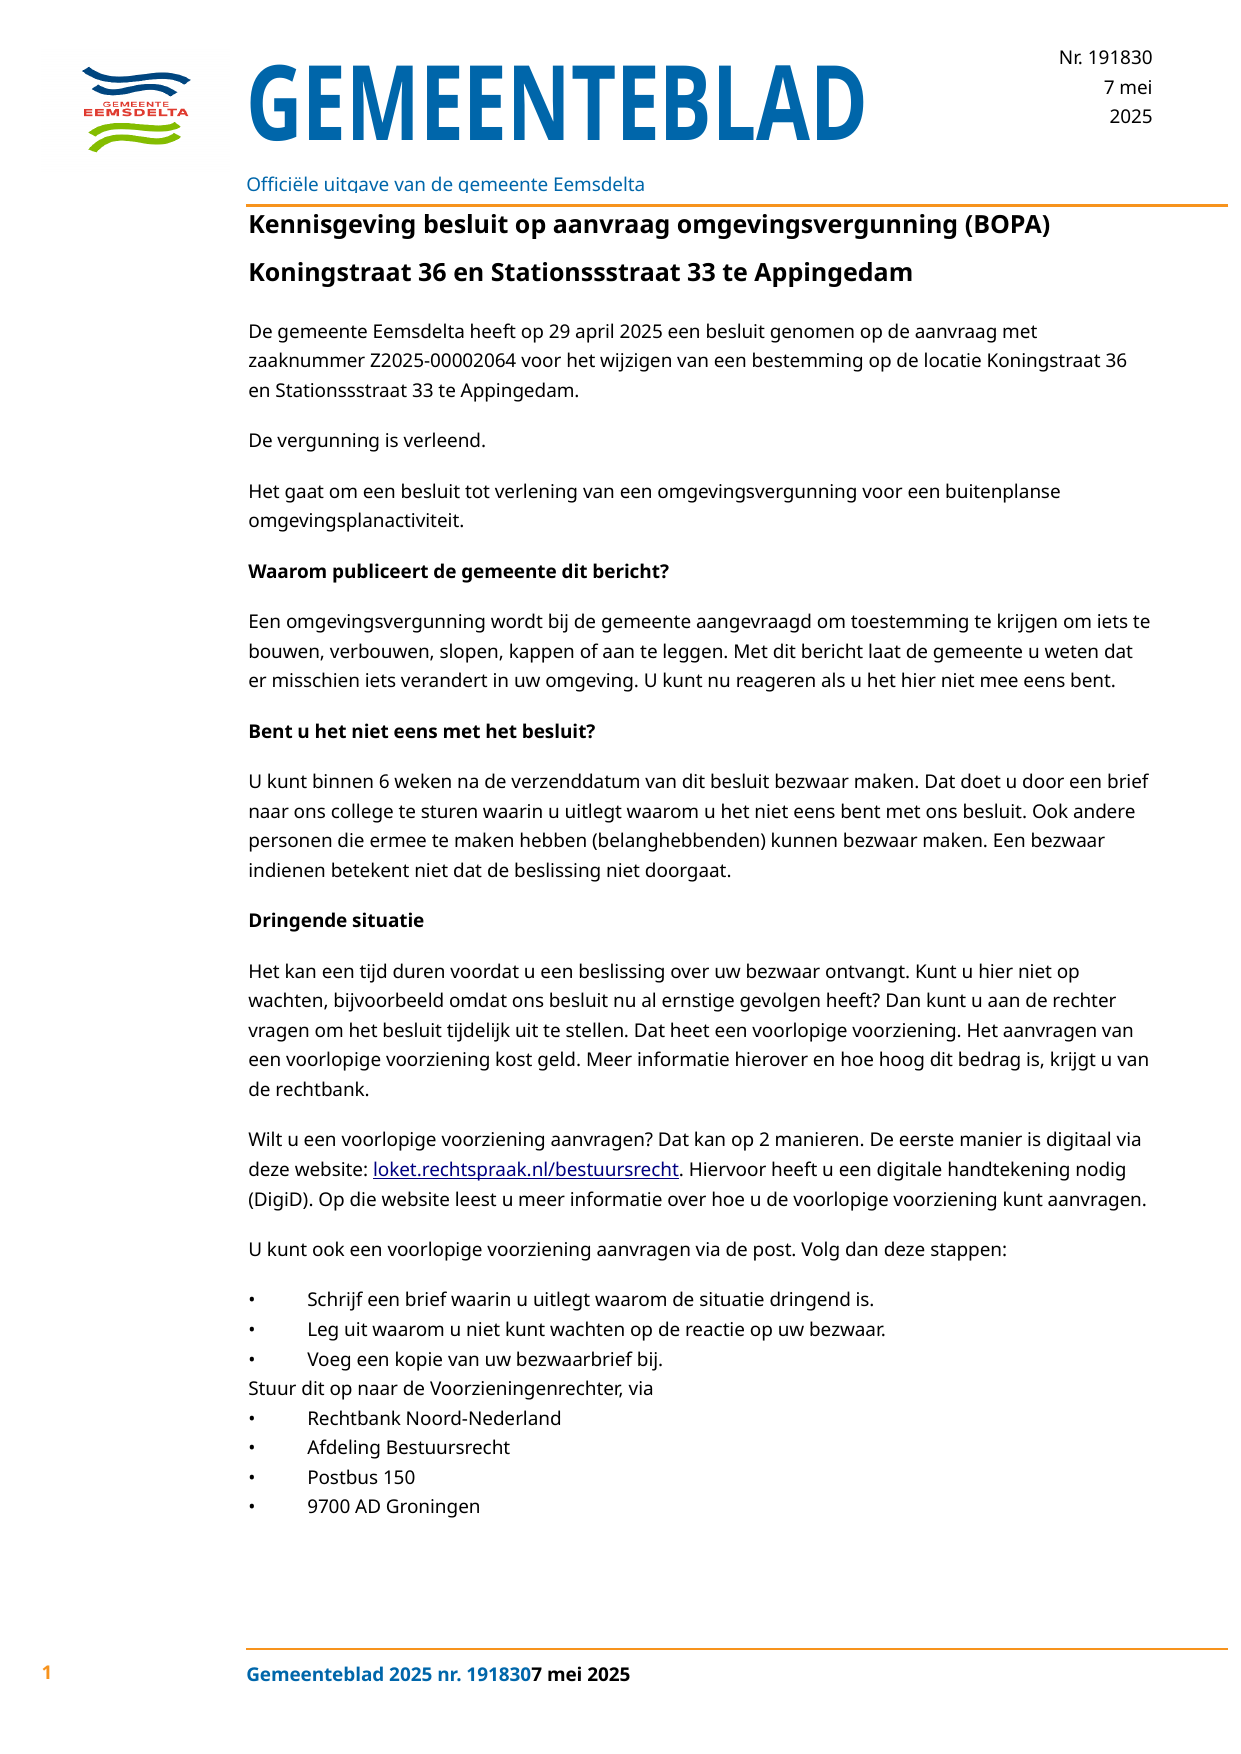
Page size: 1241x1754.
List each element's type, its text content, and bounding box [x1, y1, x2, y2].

text U kunt ook een voorlopige voorziening aanvragen via de post. Volg dan deze stappen: [248, 1236, 1152, 1262]
list Leg uit waarom u niet kunt wachten op de reactie op uw bezwaar. [248, 1316, 1152, 1342]
list Afdeling Bestuursrecht [248, 1434, 1152, 1460]
text De vergunning is verleend. [248, 427, 1152, 453]
text Het kan een tijd duren voordat u een beslissing over uw bezwaar ontvangt. Kunt u hier niet op wachten, bijvoorbeeld omdat ons besluit nu al ernstige gevolgen heeft? Dan kunt u aan de rechter vragen om het besluit tijdelijk uit te stellen. Dat heet een voorlopige voorziening. Het aanvragen van een voorlopige voorziening kost geld. Meer informatie hierover en hoe hoog dit bedrag is, krijgt u van de rechtbank. [248, 958, 1152, 1102]
text Het gaat om een besluit tot verlening van een omgevingsvergunning voor een buitenplanse omgevingsplanactiviteit. [248, 478, 1152, 533]
list Rechtbank Noord-Nederland [248, 1405, 1152, 1431]
picture [41, 47, 231, 172]
text Wilt u een voorlopige voorziening aanvragen? Dat kan op 2 manieren. De eerste manier is digitaal via deze website: loket.rechtspraak.nl/bestuursrecht. Hiervoor heeft u een digitale handtekening nodig (DigiD). Op die website leest u meer informatie over hoe u de voorlopige voorziening kunt aanvragen. [248, 1127, 1152, 1212]
text U kunt binnen 6 weken na de verzenddatum van dit besluit bezwaar maken. Dat doet u door een brief naar ons college te sturen waarin u uitlegt waarom u het niet eens bent met ons besluit. Ook andere personen die ermee te maken hebben (belanghebbenden) kunnen bezwaar maken. Een bezwaar indienen betekent niet dat de beslissing niet doorgaat. [248, 768, 1152, 883]
list Postbus 150 [248, 1464, 1152, 1490]
list Schrijf een brief waarin u uitlegt waarom de situatie dringend is. [248, 1287, 1152, 1312]
list 9700 AD Groningen [248, 1494, 1152, 1519]
text Stuur dit op naar de Voorzieningenrechter, via [248, 1375, 1152, 1401]
text Waarom publiceert de gemeente dit bericht? [248, 558, 1152, 584]
text De gemeente Eemsdelta heeft op 29 april 2025 een besluit genomen op de aanvraag met zaaknummer Z2025-00002064 voor het wijzigen van een bestemming op de locatie Koningstraat 36 en Stationssstraat 33 te Appingedam. [248, 318, 1152, 403]
text Dringende situatie [248, 907, 1152, 933]
text Bent u het niet eens met het besluit? [248, 718, 1152, 744]
text Een omgevingsvergunning wordt bij de gemeente aangevraagd om toestemming te krijgen om iets te bouwen, verbouwen, slopen, kappen of aan te leggen. Met dit bericht laat de gemeente u weten dat er misschien iets verandert in uw omgeving. U kunt nu reageren als u het hier niet mee eens bent. [248, 608, 1152, 693]
list Voeg een kopie van uw bezwaarbrief bij. [248, 1346, 1152, 1372]
text Kennisgeving besluit op aanvraag omgevingsvergunning (BOPA) Koningstraat 36 en Stationssstraat 33 te Appingedam [248, 207, 1152, 288]
